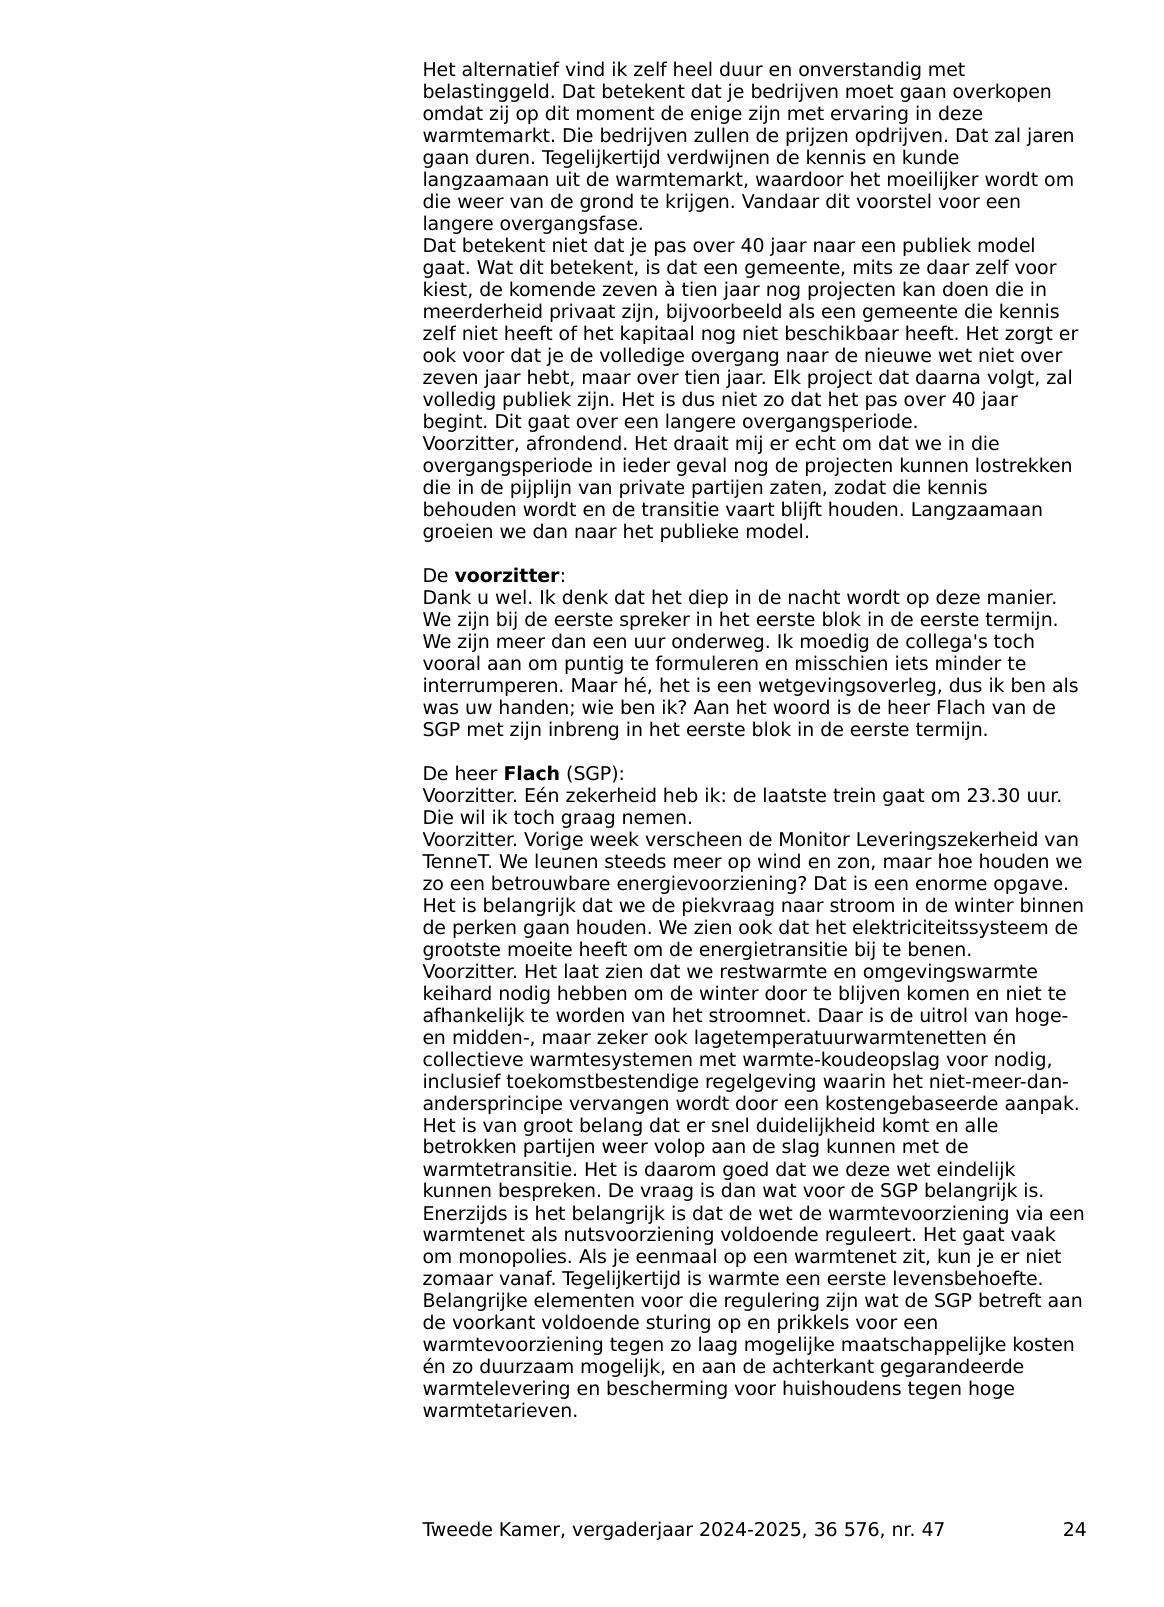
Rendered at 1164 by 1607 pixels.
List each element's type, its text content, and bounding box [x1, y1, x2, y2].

text Dank u wel. Ik denk dat het diep in de nacht wordt op deze manier. We zijn bij de eerste spreker in het eerste blok in de eerste termijn. We zijn meer dan een uur onderweg. Ik moedig de collega's toch vooral aan om puntig te formuleren en misschien iets minder te interrumperen. Maar hé, het is een wetgevingsoverleg, dus ik ben als was uw handen; wie ben ik? Aan het woord is de heer Flach van de SGP met zijn inbreng in het eerste blok in de eerste termijn. [422, 587, 1087, 741]
text Dat betekent niet dat je pas over 40 jaar naar een publiek model gaat. Wat dit betekent, is dat een gemeente, mits ze daar zelf voor kiest, de komende zeven à tien jaar nog projecten kan doen die in meerderheid privaat zijn, bijvoorbeeld als een gemeente die kennis zelf niet heeft of het kapitaal nog niet beschikbaar heeft. Het zorgt er ook voor dat je de volledige overgang naar de nieuwe wet niet over zeven jaar hebt, maar over tien jaar. Elk project dat daarna volgt, zal volledig publiek zijn. Het is dus niet zo dat het pas over 40 jaar begint. Dit gaat over een langere overgangsperiode. [422, 235, 1087, 433]
text Het alternatief vind ik zelf heel duur en onverstandig met belastinggeld. Dat betekent dat je bedrijven moet gaan overkopen omdat zij op dit moment de enige zijn met ervaring in deze warmtemarkt. Die bedrijven zullen de prijzen opdrijven. Dat zal jaren gaan duren. Tegelijkertijd verdwijnen de kennis en kunde langzaamaan uit de warmtemarkt, waardoor het moeilijker wordt om die weer van de grond te krijgen. Vandaar dit voorstel voor een langere overgangsfase. [422, 59, 1087, 235]
text Voorzitter, afrondend. Het draait mij er echt om dat we in die overgangsperiode in ieder geval nog de projecten kunnen lostrekken die in de pijplijn van private partijen zaten, zodat die kennis behouden wordt en de transitie vaart blijft houden. Langzaamaan groeien we dan naar het publieke model. [422, 433, 1087, 543]
text Voorzitter. Het laat zien dat we restwarmte en omgevingswarmte keihard nodig hebben om de winter door te blijven komen en niet te afhankelijk te worden van het stroomnet. Daar is de uitrol van hoge- en midden-, maar zeker ook lagetemperatuurwarmtenetten én collectieve warmtesystemen met warmte-koudeopslag voor nodig, inclusief toekomstbestendige regelgeving waarin het niet-meer-dan-andersprincipe vervangen wordt door een kostengebaseerde aanpak. [422, 961, 1087, 1114]
text Voorzitter. Eén zekerheid heb ik: de laatste trein gaat om 23.30 uur. Die wil ik toch graag nemen. [422, 785, 1087, 829]
text Het is van groot belang dat er snel duidelijkheid komt en alle betrokken partijen weer volop aan de slag kunnen met de warmtetransitie. Het is daarom goed dat we deze wet eindelijk kunnen bespreken. De vraag is dan wat voor de SGP belangrijk is. Enerzijds is het belangrijk is dat de wet de warmtevoorziening via een warmtenet als nutsvoorziening voldoende reguleert. Het gaat vaak om monopolies. Als je eenmaal op een warmtenet zit, kun je er niet zomaar vanaf. Tegelijkertijd is warmte een eerste levensbehoefte. Belangrijke elementen voor die regulering zijn wat de SGP betreft aan de voorkant voldoende sturing op en prikkels voor een warmtevoorziening tegen zo laag mogelijke maatschappelijke kosten én zo duurzaam mogelijk, en aan de achterkant gegarandeerde warmtelevering en bescherming voor huishoudens tegen hoge warmtetarieven. [422, 1114, 1087, 1422]
text De voorzitter: [422, 565, 1087, 587]
text De heer Flach (SGP): [422, 763, 1087, 785]
text Voorzitter. Vorige week verscheen de Monitor Leveringszekerheid van TenneT. We leunen steeds meer op wind en zon, maar hoe houden we zo een betrouwbare energievoorziening? Dat is een enorme opgave. Het is belangrijk dat we de piekvraag naar stroom in de winter binnen de perken gaan houden. We zien ook dat het elektriciteitssysteem de grootste moeite heeft om de energietransitie bij te benen. [422, 829, 1087, 961]
